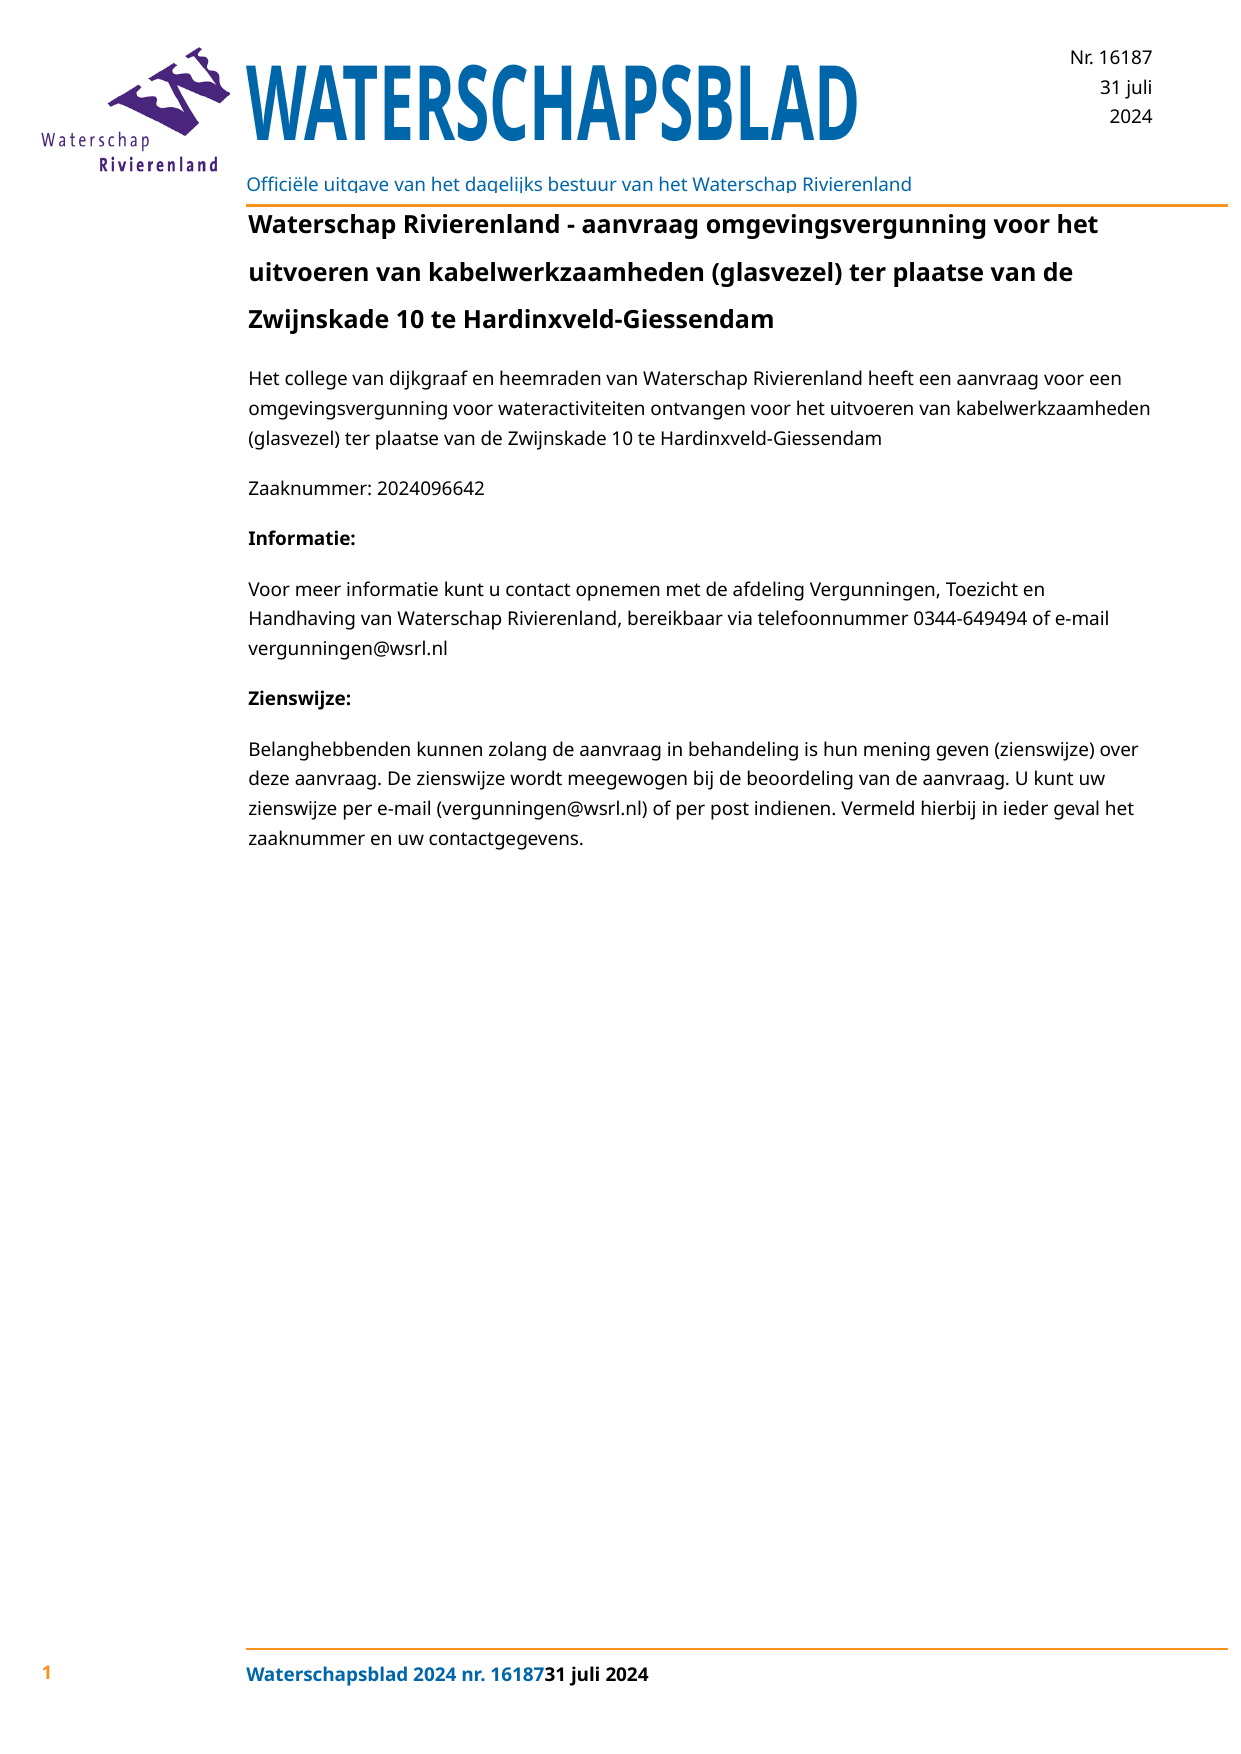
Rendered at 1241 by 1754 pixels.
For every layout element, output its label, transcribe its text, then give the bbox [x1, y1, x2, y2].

text Zaaknummer: 2024096642 [248, 475, 1152, 501]
picture [41, 47, 231, 172]
text Het college van dijkgraaf en heemraden van Waterschap Rivierenland heeft een aanvraag voor een omgevingsvergunning voor wateractiviteiten ontvangen voor het uitvoeren van kabelwerkzaamheden (glasvezel) ter plaatse van de Zwijnskade 10 te Hardinxveld-Giessendam [248, 366, 1152, 450]
text Voor meer informatie kunt u contact opnemen met de afdeling Vergunningen, Toezicht en Handhaving van Waterschap Rivierenland, bereikbaar via telefoonnummer 0344-649494 of e-mail vergunningen@wsrl.nl [248, 576, 1152, 661]
text Informatie: [248, 526, 1152, 551]
text Zienswijze: [248, 686, 1152, 711]
text Belanghebbenden kunnen zolang de aanvraag in behandeling is hun mening geven (zienswijze) over deze aanvraag. De zienswijze wordt meegewogen bij de beoordeling van de aanvraag. U kunt uw zienswijze per e-mail (vergunningen@wsrl.nl) of per post indienen. Vermeld hierbij in ieder geval het zaaknummer en uw contactgegevens. [248, 736, 1152, 850]
text Waterschap Rivierenland - aanvraag omgevingsvergunning voor het uitvoeren van kabelwerkzaamheden (glasvezel) ter plaatse van de Zwijnskade 10 te Hardinxveld-Giessendam [248, 207, 1152, 336]
